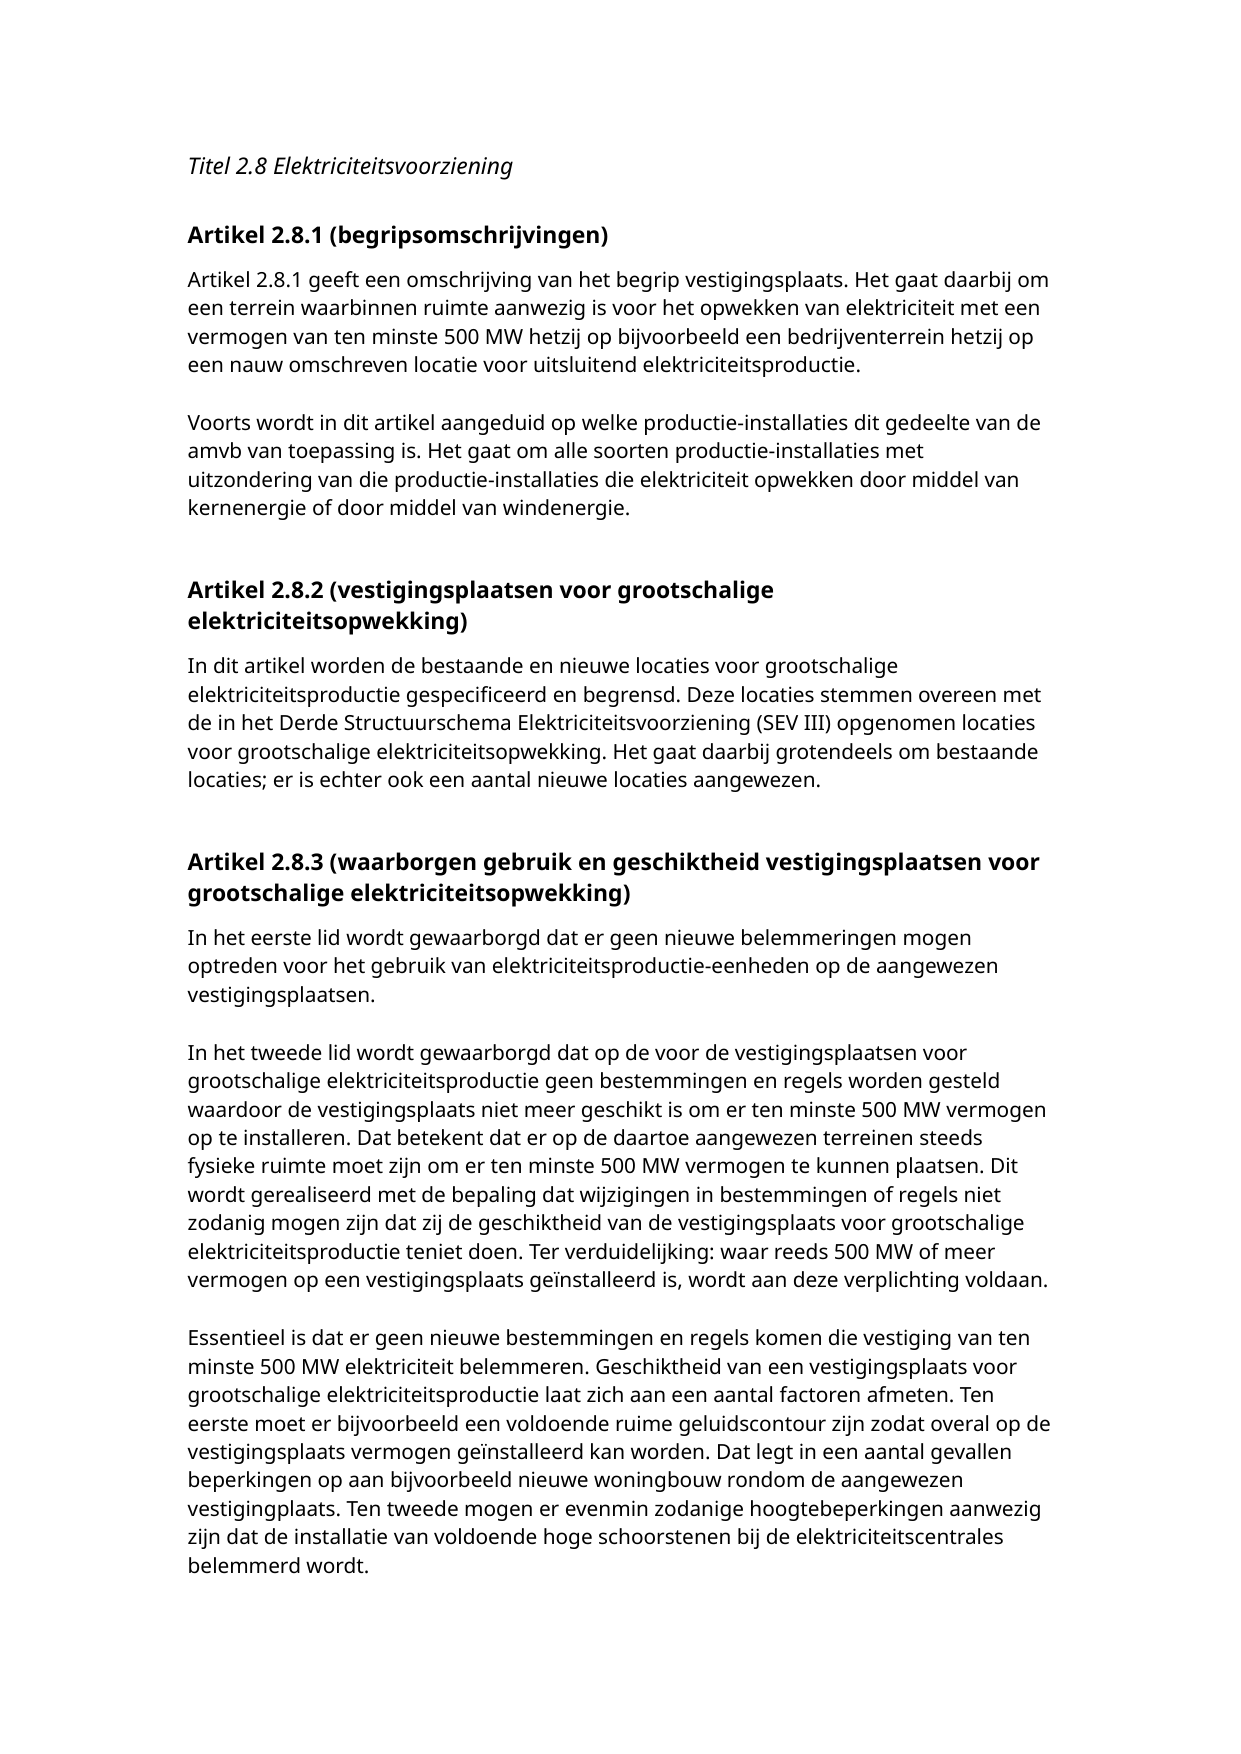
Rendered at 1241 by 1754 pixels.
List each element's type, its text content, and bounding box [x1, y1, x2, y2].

text In het eerste lid wordt gewaarborgd dat er geen nieuwe belemmeringen mogen optreden voor het gebruik van elektriciteitsproductie-eenheden op de aangewezen vestigingsplaatsen. [187, 923, 1053, 1008]
subtitle Artikel 2.8.3 (waarborgen gebruik en geschiktheid vestigingsplaatsen voor grootschalige elektriciteitsopwekking) [187, 846, 1053, 908]
text Voorts wordt in dit artikel aangeduid op welke productie-installaties dit gedeelte van de amvb van toepassing is. Het gaat om alle soorten productie-installaties met uitzondering van die productie-installaties die elektriciteit opwekken door middel van kernenergie of door middel van windenergie. [187, 408, 1053, 522]
text In het tweede lid wordt gewaarborgd dat op de voor de vestigingsplaatsen voor grootschalige elektriciteitsproductie geen bestemmingen en regels worden gesteld waardoor de vestigingsplaats niet meer geschikt is om er ten minste 500 MW vermogen op te installeren. Dat betekent dat er op de daartoe aangewezen terreinen steeds fysieke ruimte moet zijn om er ten minste 500 MW vermogen te kunnen plaatsen. Dit wordt gerealiseerd met de bepaling dat wijzigingen in bestemmingen of regels niet zodanig mogen zijn dat zij de geschiktheid van de vestigingsplaats voor grootschalige elektriciteitsproductie teniet doen. Ter verduidelijking: waar reeds 500 MW of meer vermogen op een vestigingsplaats geïnstalleerd is, wordt aan deze verplichting voldaan. [187, 1038, 1053, 1294]
text In dit artikel worden de bestaande en nieuwe locaties voor grootschalige elektriciteitsproductie gespecificeerd en begrensd. Deze locaties stemmen overeen met de in het Derde Structuurschema Elektriciteitsvoorziening (SEV III) opgenomen locaties voor grootschalige elektriciteitsopwekking. Het gaat daarbij grotendeels om bestaande locaties; er is echter ook een aantal nieuwe locaties aangewezen. [187, 651, 1053, 794]
subtitle Titel 2.8 Elektriciteitsvoorziening [187, 150, 1053, 181]
text Artikel 2.8.1 geeft een omschrijving van het begrip vestigingsplaats. Het gaat daarbij om een terrein waarbinnen ruimte aanwezig is voor het opwekken van elektriciteit met een vermogen van ten minste 500 MW hetzij op bijvoorbeeld een bedrijventerrein hetzij op een nauw omschreven locatie voor uitsluitend elektriciteitsproductie. [187, 265, 1053, 379]
text Essentieel is dat er geen nieuwe bestemmingen en regels komen die vestiging van ten minste 500 MW elektriciteit belemmeren. Geschiktheid van een vestigingsplaats voor grootschalige elektriciteitsproductie laat zich aan een aantal factoren afmeten. Ten eerste moet er bijvoorbeeld een voldoende ruime geluidscontour zijn zodat overal op de vestigingsplaats vermogen geïnstalleerd kan worden. Dat legt in een aantal gevallen beperkingen op aan bijvoorbeeld nieuwe woningbouw rondom de aangewezen vestigingplaats. Ten tweede mogen er evenmin zodanige hoogtebeperkingen aanwezig zijn dat de installatie van voldoende hoge schoorstenen bij de elektriciteitscentrales belemmerd wordt. [187, 1323, 1053, 1579]
subtitle Artikel 2.8.2 (vestigingsplaatsen voor grootschalige elektriciteitsopwekking) [187, 574, 1053, 636]
subtitle Artikel 2.8.1 (begripsomschrijvingen) [187, 219, 1053, 250]
